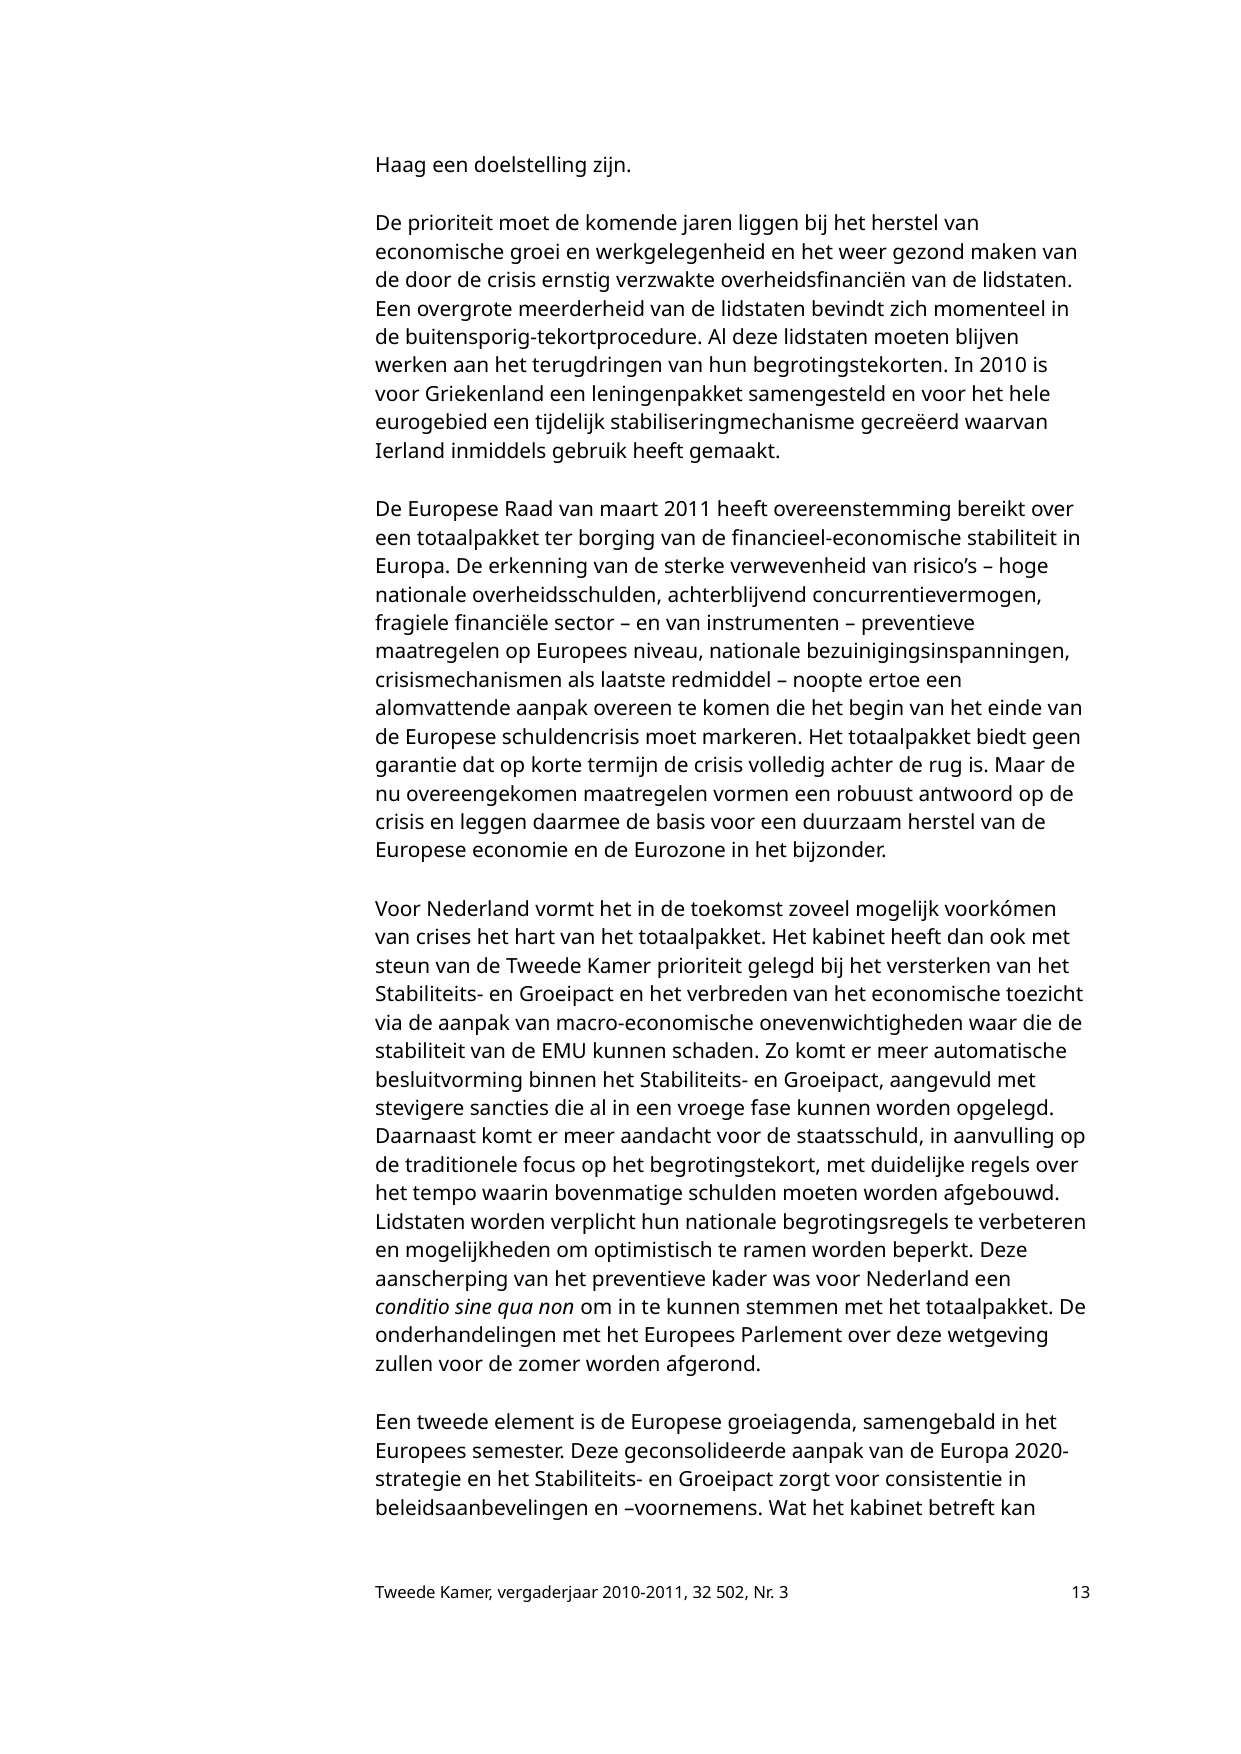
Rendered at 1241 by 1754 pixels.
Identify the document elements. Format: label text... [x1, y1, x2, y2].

text Een tweede element is de Europese groeiagenda, samengebald in het Europees semester. Deze geconsolideerde aanpak van de Europa 2020-strategie en het Stabiliteits- en Groeipact zorgt voor consistentie in beleidsaanbevelingen en –voornemens. Wat het kabinet betreft kan [375, 1407, 1090, 1521]
text De prioriteit moet de komende jaren liggen bij het herstel van economische groei en werkgelegenheid en het weer gezond maken van de door de crisis ernstig verzwakte overheidsfinanciën van de lidstaten. Een overgrote meerderheid van de lidstaten bevindt zich momenteel in de buitensporig-tekortprocedure. Al deze lidstaten moeten blijven werken aan het terugdringen van hun begrotingstekorten. In 2010 is voor Griekenland een leningenpakket samengesteld en voor het hele eurogebied een tijdelijk stabiliseringmechanisme gecreëerd waarvan Ierland inmiddels gebruik heeft gemaakt. [375, 208, 1090, 464]
text De Europese Raad van maart 2011 heeft overeenstemming bereikt over een totaalpakket ter borging van de financieel-economische stabiliteit in Europa. De erkenning van de sterke verwevenheid van risico’s – hoge nationale overheidsschulden, achterblijvend concurrentievermogen, fragiele financiële sector – en van instrumenten – preventieve maatregelen op Europees niveau, nationale bezuinigingsinspanningen, crisismechanismen als laatste redmiddel – noopte ertoe een alomvattende aanpak overeen te komen die het begin van het einde van de Europese schuldencrisis moet markeren. Het totaalpakket biedt geen garantie dat op korte termijn de crisis volledig achter de rug is. Maar de nu overeengekomen maatregelen vormen een robuust antwoord op de crisis en leggen daarmee de basis voor een duurzaam herstel van de Europese economie en de Eurozone in het bijzonder. [375, 494, 1090, 864]
text Haag een doelstelling zijn. [375, 150, 1090, 178]
text Voor Nederland vormt het in de toekomst zoveel mogelijk voorkómen van crises het hart van het totaalpakket. Het kabinet heeft dan ook met steun van de Tweede Kamer prioriteit gelegd bij het versterken van het Stabiliteits- en Groeipact en het verbreden van het economische toezicht via de aanpak van macro-economische onevenwichtigheden waar die de stabiliteit van de EMU kunnen schaden. Zo komt er meer automatische besluitvorming binnen het Stabiliteits- en Groeipact, aangevuld met stevigere sancties die al in een vroege fase kunnen worden opgelegd. Daarnaast komt er meer aandacht voor de staatsschuld, in aanvulling op de traditionele focus op het begrotingstekort, met duidelijke regels over het tempo waarin bovenmatige schulden moeten worden afgebouwd. Lidstaten worden verplicht hun nationale begrotingsregels te verbeteren en mogelijkheden om optimistisch te ramen worden beperkt. Deze aanscherping van het preventieve kader was voor Nederland een conditio sine qua non om in te kunnen stemmen met het totaalpakket. De onderhandelingen met het Europees Parlement over deze wetgeving zullen voor de zomer worden afgerond. [375, 894, 1090, 1377]
